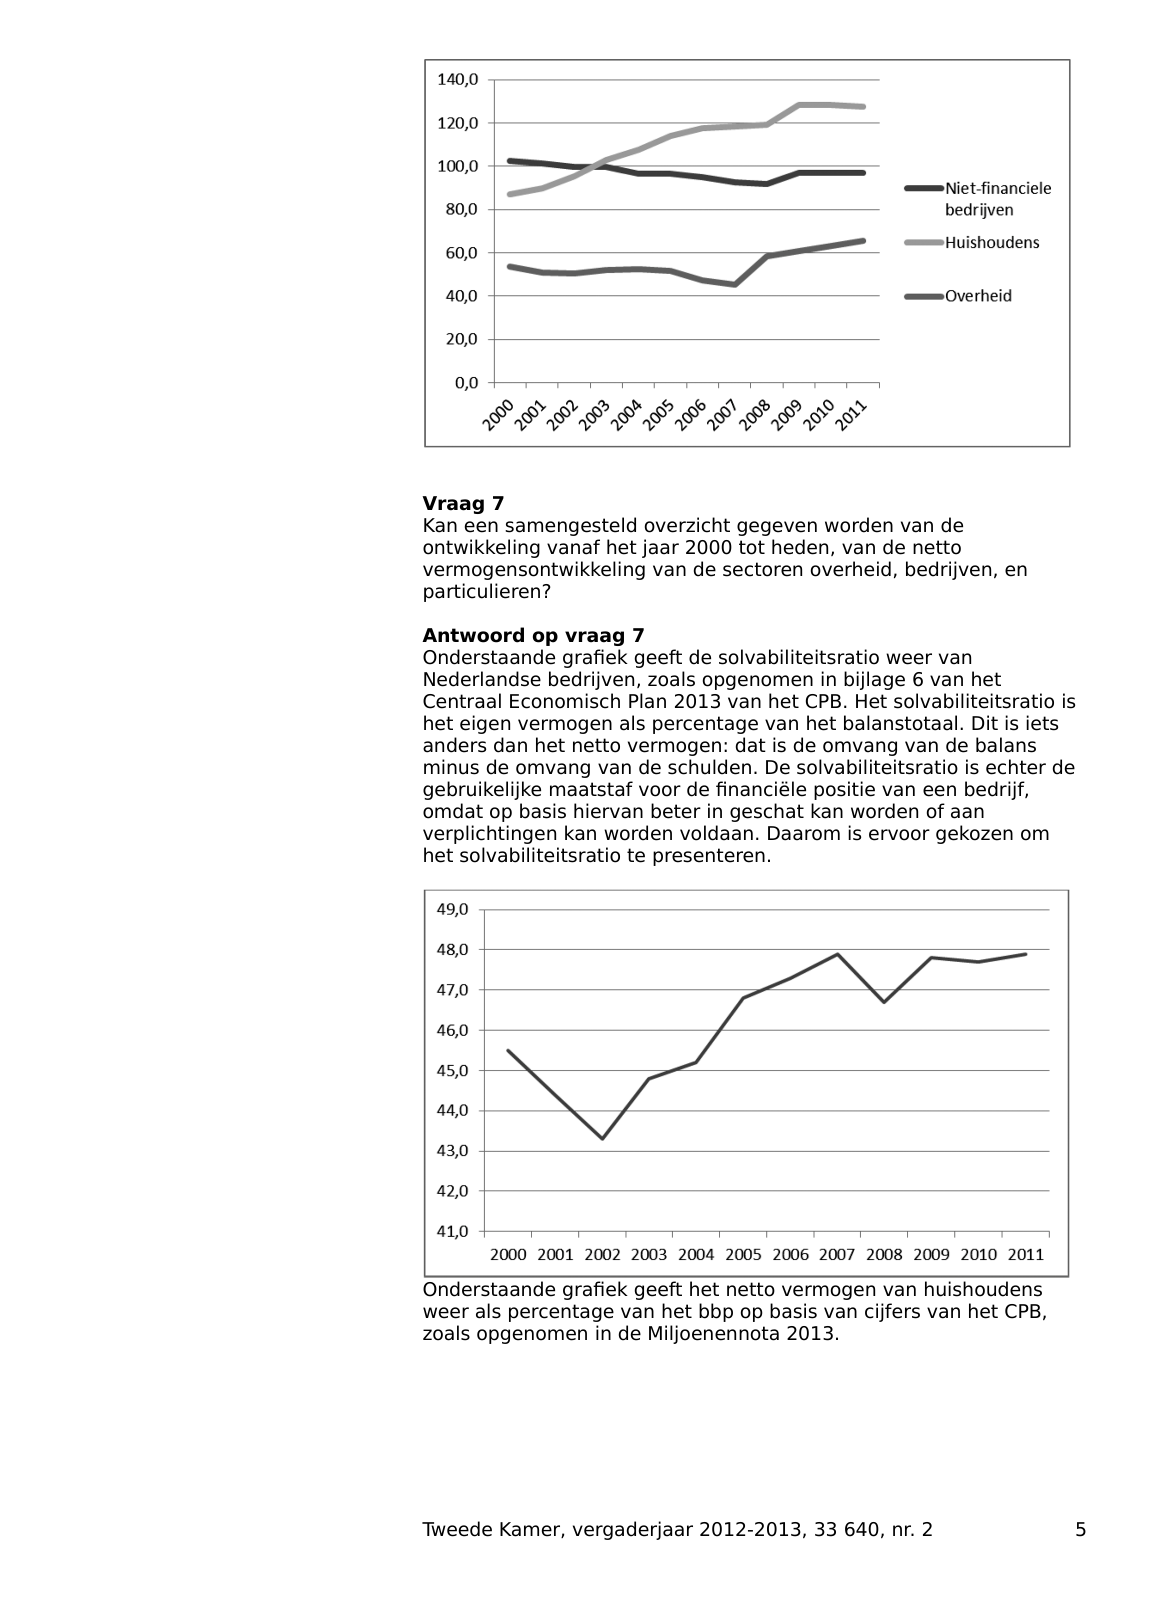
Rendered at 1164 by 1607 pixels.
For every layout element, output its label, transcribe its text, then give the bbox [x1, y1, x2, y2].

text Onderstaande grafiek geeft de solvabiliteitsratio weer van Nederlandse bedrijven, zoals opgenomen in bijlage 6 van het Centraal Economisch Plan 2013 van het CPB. Het solvabiliteitsratio is het eigen vermogen als percentage van het balanstotaal. Dit is iets anders dan het netto vermogen: dat is de omvang van de balans minus de omvang van de schulden. De solvabiliteitsratio is echter de gebruikelijke maatstaf voor de financiële positie van een bedrijf, omdat op basis hiervan beter in geschat kan worden of aan verplichtingen kan worden voldaan. Daarom is ervoor gekozen om het solvabiliteitsratio te presenteren. [422, 647, 1087, 867]
picture [422, 889, 1072, 1279]
picture [422, 59, 1072, 449]
text Vraag 7 [422, 493, 1087, 515]
text Antwoord op vraag 7 [422, 625, 1087, 647]
text Kan een samengesteld overzicht gegeven worden van de ontwikkeling vanaf het jaar 2000 tot heden, van de netto vermogensontwikkeling van de sectoren overheid, bedrijven, en particulieren? [422, 515, 1087, 603]
text Onderstaande grafiek geeft het netto vermogen van huishoudens weer als percentage van het bbp op basis van cijfers van het CPB, zoals opgenomen in de Miljoenennota 2013. [422, 1262, 1087, 1345]
